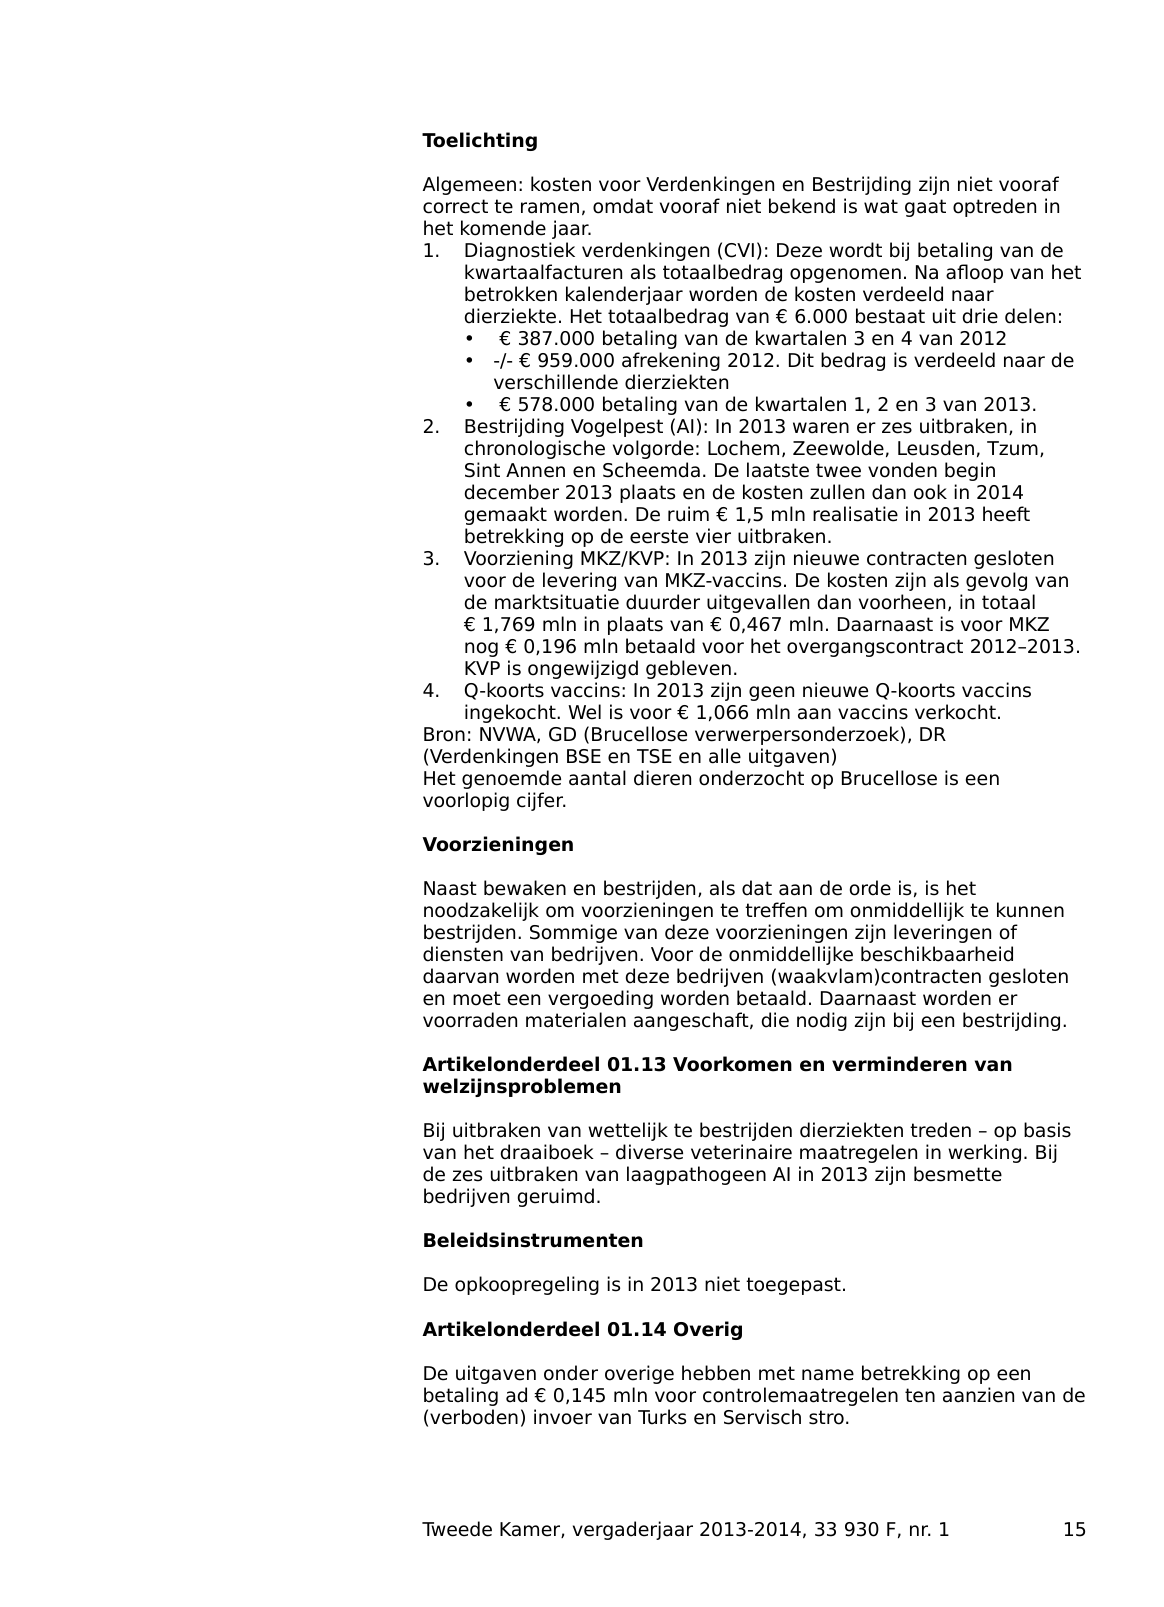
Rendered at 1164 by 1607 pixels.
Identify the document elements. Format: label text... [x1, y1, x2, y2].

text 2. Bestrijding Vogelpest (AI): In 2013 waren er zes uitbraken, in chronologische volgorde: Lochem, Zeewolde, Leusden, Tzum, Sint Annen en Scheemda. De laatste twee vonden begin december 2013 plaats en de kosten zullen dan ook in 2014 gemaakt worden. De ruim € 1,5 mln realisatie in 2013 heeft betrekking op de eerste vier uitbraken. [422, 416, 1087, 548]
text 1. Diagnostiek verdenkingen (CVI): Deze wordt bij betaling van de kwartaalfacturen als totaalbedrag opgenomen. Na afloop van het betrokken kalenderjaar worden de kosten verdeeld naar dierziekte. Het totaalbedrag van € 6.000 bestaat uit drie delen: [422, 240, 1087, 328]
subtitle Beleidsinstrumenten [422, 1230, 1087, 1252]
text 3. Voorziening MKZ/KVP: In 2013 zijn nieuwe contracten gesloten voor de levering van MKZ-vaccins. De kosten zijn als gevolg van de marktsituatie duurder uitgevallen dan voorheen, in totaal € 1,769 mln in plaats van € 0,467 mln. Daarnaast is voor MKZ nog € 0,196 mln betaald voor het overgangscontract 2012–2013. KVP is ongewijzigd gebleven. [422, 548, 1087, 679]
subtitle Voorzieningen [422, 834, 1087, 856]
text Bron: NVWA, GD (Brucellose verwerpersonderzoek), DR (Verdenkingen BSE en TSE en alle uitgaven) [422, 723, 1087, 767]
text • -/- € 959.000 afrekening 2012. Dit bedrag is verdeeld naar de verschillende dierziekten [464, 350, 1087, 394]
text • € 387.000 betaling van de kwartalen 3 en 4 van 2012 [464, 328, 1087, 350]
text De uitgaven onder overige hebben met name betrekking op een betaling ad € 0,145 mln voor controlemaatregelen ten aanzien van de (verboden) invoer van Turks en Servisch stro. [422, 1363, 1087, 1428]
subtitle Artikelonderdeel 01.13 Voorkomen en verminderen van welzijnsproblemen [422, 1054, 1087, 1098]
text Bij uitbraken van wettelijk te bestrijden dierziekten treden – op basis van het draaiboek – diverse veterinaire maatregelen in werking. Bij de zes uitbraken van laagpathogeen AI in 2013 zijn besmette bedrijven geruimd. [422, 1120, 1087, 1208]
subtitle Artikelonderdeel 01.14 Overig [422, 1318, 1087, 1340]
subtitle Toelichting [422, 130, 1087, 152]
text Naast bewaken en bestrijden, als dat aan de orde is, is het noodzakelijk om voorzieningen te treffen om onmiddellijk te kunnen bestrijden. Sommige van deze voorzieningen zijn leveringen of diensten van bedrijven. Voor de onmiddellijke beschikbaarheid daarvan worden met deze bedrijven (waakvlam)contracten gesloten en moet een vergoeding worden betaald. Daarnaast worden er voorraden materialen aangeschaft, die nodig zijn bij een bestrijding. [422, 878, 1087, 1032]
text Het genoemde aantal dieren onderzocht op Brucellose is een voorlopig cijfer. [422, 767, 1087, 811]
text • € 578.000 betaling van de kwartalen 1, 2 en 3 van 2013. [464, 394, 1087, 416]
text 4. Q-koorts vaccins: In 2013 zijn geen nieuwe Q-koorts vaccins ingekocht. Wel is voor € 1,066 mln aan vaccins verkocht. [422, 679, 1087, 723]
text De opkoopregeling is in 2013 niet toegepast. [422, 1274, 1087, 1296]
text Algemeen: kosten voor Verdenkingen en Bestrijding zijn niet vooraf correct te ramen, omdat vooraf niet bekend is wat gaat optreden in het komende jaar. [422, 174, 1087, 240]
